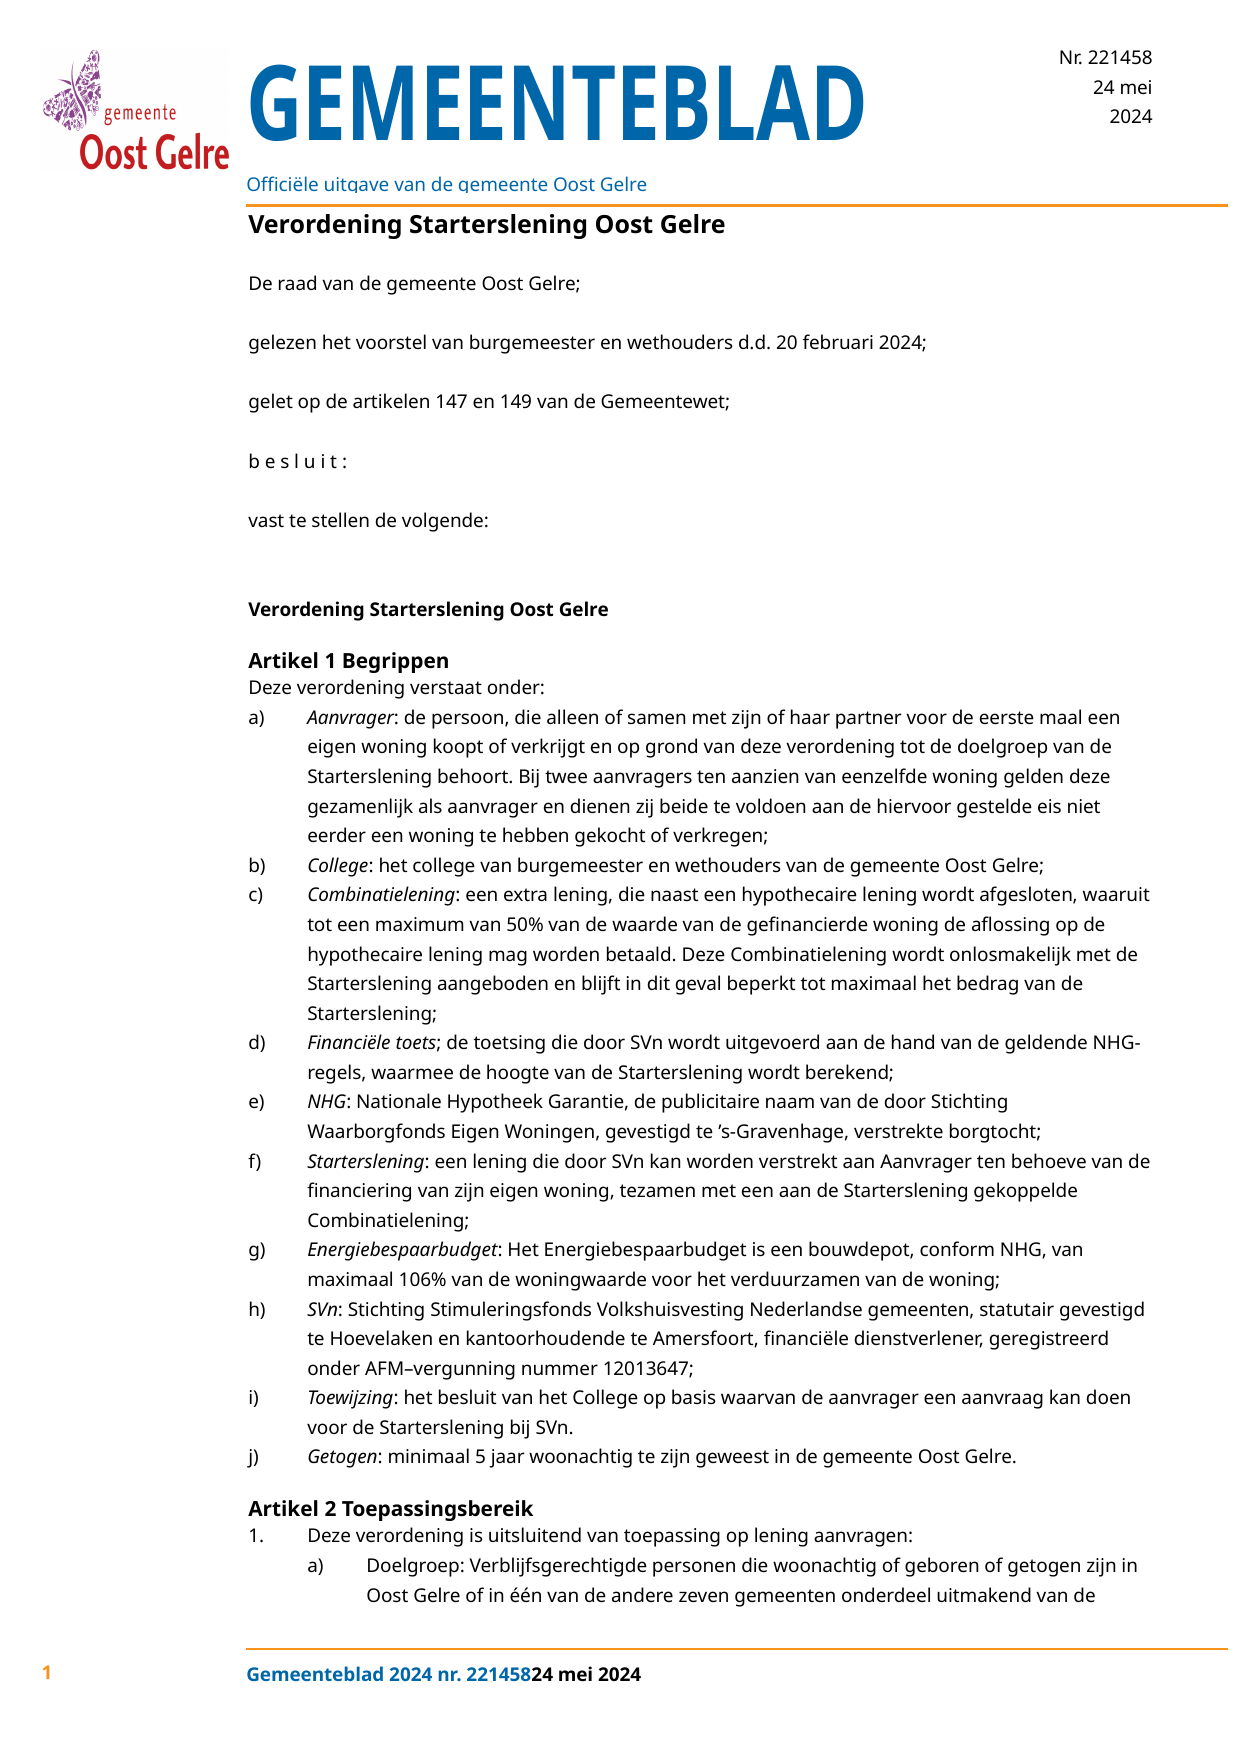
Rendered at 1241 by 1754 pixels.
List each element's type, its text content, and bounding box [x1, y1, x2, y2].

text De raad van de gemeente Oost Gelre; [248, 270, 1152, 296]
text gelezen het voorstel van burgemeester en wethouders d.d. 20 februari 2024; [248, 329, 1152, 355]
text b e s l u i t : [248, 448, 1152, 473]
text Verordening Starterslening Oost Gelre [248, 207, 1152, 241]
text Artikel 1 Begrippen [248, 646, 1152, 674]
list Combinatielening: een extra lening, die naast een hypothecaire lening wordt afgesloten, waaruit tot een maximum van 50% van de waarde van de gefinancierde woning de aflossing op de hypothecaire lening mag worden betaald. Deze Combinatielening wordt onlosmakelijk met de Starterslening aangeboden en blijft in dit geval beperkt tot maximaal het bedrag van de Starterslening; [248, 882, 1152, 1026]
text Deze verordening verstaat onder: [248, 674, 1152, 700]
list Starterslening: een lening die door SVn kan worden verstrekt aan Aanvrager ten behoeve van de financiering van zijn eigen woning, tezamen met een aan de Starterslening gekoppelde Combinatielening; [248, 1148, 1152, 1233]
text Verordening Starterslening Oost Gelre [248, 596, 1152, 621]
picture [41, 47, 231, 172]
list Aanvrager: de persoon, die alleen of samen met zijn of haar partner voor de eerste maal een eigen woning koopt of verkrijgt en op grond van deze verordening tot de doelgroep van de Starterslening behoort. Bij twee aanvragers ten aanzien van eenzelfde woning gelden deze gezamenlijk als aanvrager en dienen zij beide te voldoen aan de hiervoor gestelde eis niet eerder een woning te hebben gekocht of verkregen; [248, 704, 1152, 848]
text gelet op de artikelen 147 en 149 van de Gemeentewet; [248, 389, 1152, 414]
list Energiebespaarbudget: Het Energiebespaarbudget is een bouwdepot, conform NHG, van maximaal 106% van de woningwaarde voor het verduurzamen van de woning; [248, 1237, 1152, 1292]
list College: het college van burgemeester en wethouders van de gemeente Oost Gelre; [248, 852, 1152, 878]
text vast te stellen de volgende: [248, 507, 1152, 533]
list Financiële toets; de toetsing die door SVn wordt uitgevoerd aan de hand van de geldende NHG-regels, waarmee de hoogte van de Starterslening wordt berekend; [248, 1029, 1152, 1085]
list SVn: Stichting Stimuleringsfonds Volkshuisvesting Nederlandse gemeenten, statutair gevestigd te Hoevelaken en kantoorhoudende te Amersfoort, financiële dienstverlener, geregistreerd onder AFM–vergunning nummer 12013647; [248, 1296, 1152, 1381]
list Deze verordening is uitsluitend van toepassing op lening aanvragen: [248, 1523, 1152, 1548]
list Doelgroep: Verblijfsgerechtigde personen die woonachtig of geboren of getogen zijn in Oost Gelre of in één van de andere zeven gemeenten onderdeel uitmakend van de [307, 1552, 1152, 1607]
list Getogen: minimaal 5 jaar woonachtig te zijn geweest in de gemeente Oost Gelre. [248, 1444, 1152, 1469]
text Artikel 2 Toepassingsbereik [248, 1494, 1152, 1523]
list Toewijzing: het besluit van het College op basis waarvan de aanvrager een aanvraag kan doen voor de Starterslening bij SVn. [248, 1384, 1152, 1440]
list NHG: Nationale Hypotheek Garantie, de publicitaire naam van de door Stichting Waarborgfonds Eigen Woningen, gevestigd te ’s-Gravenhage, verstrekte borgtocht; [248, 1089, 1152, 1144]
